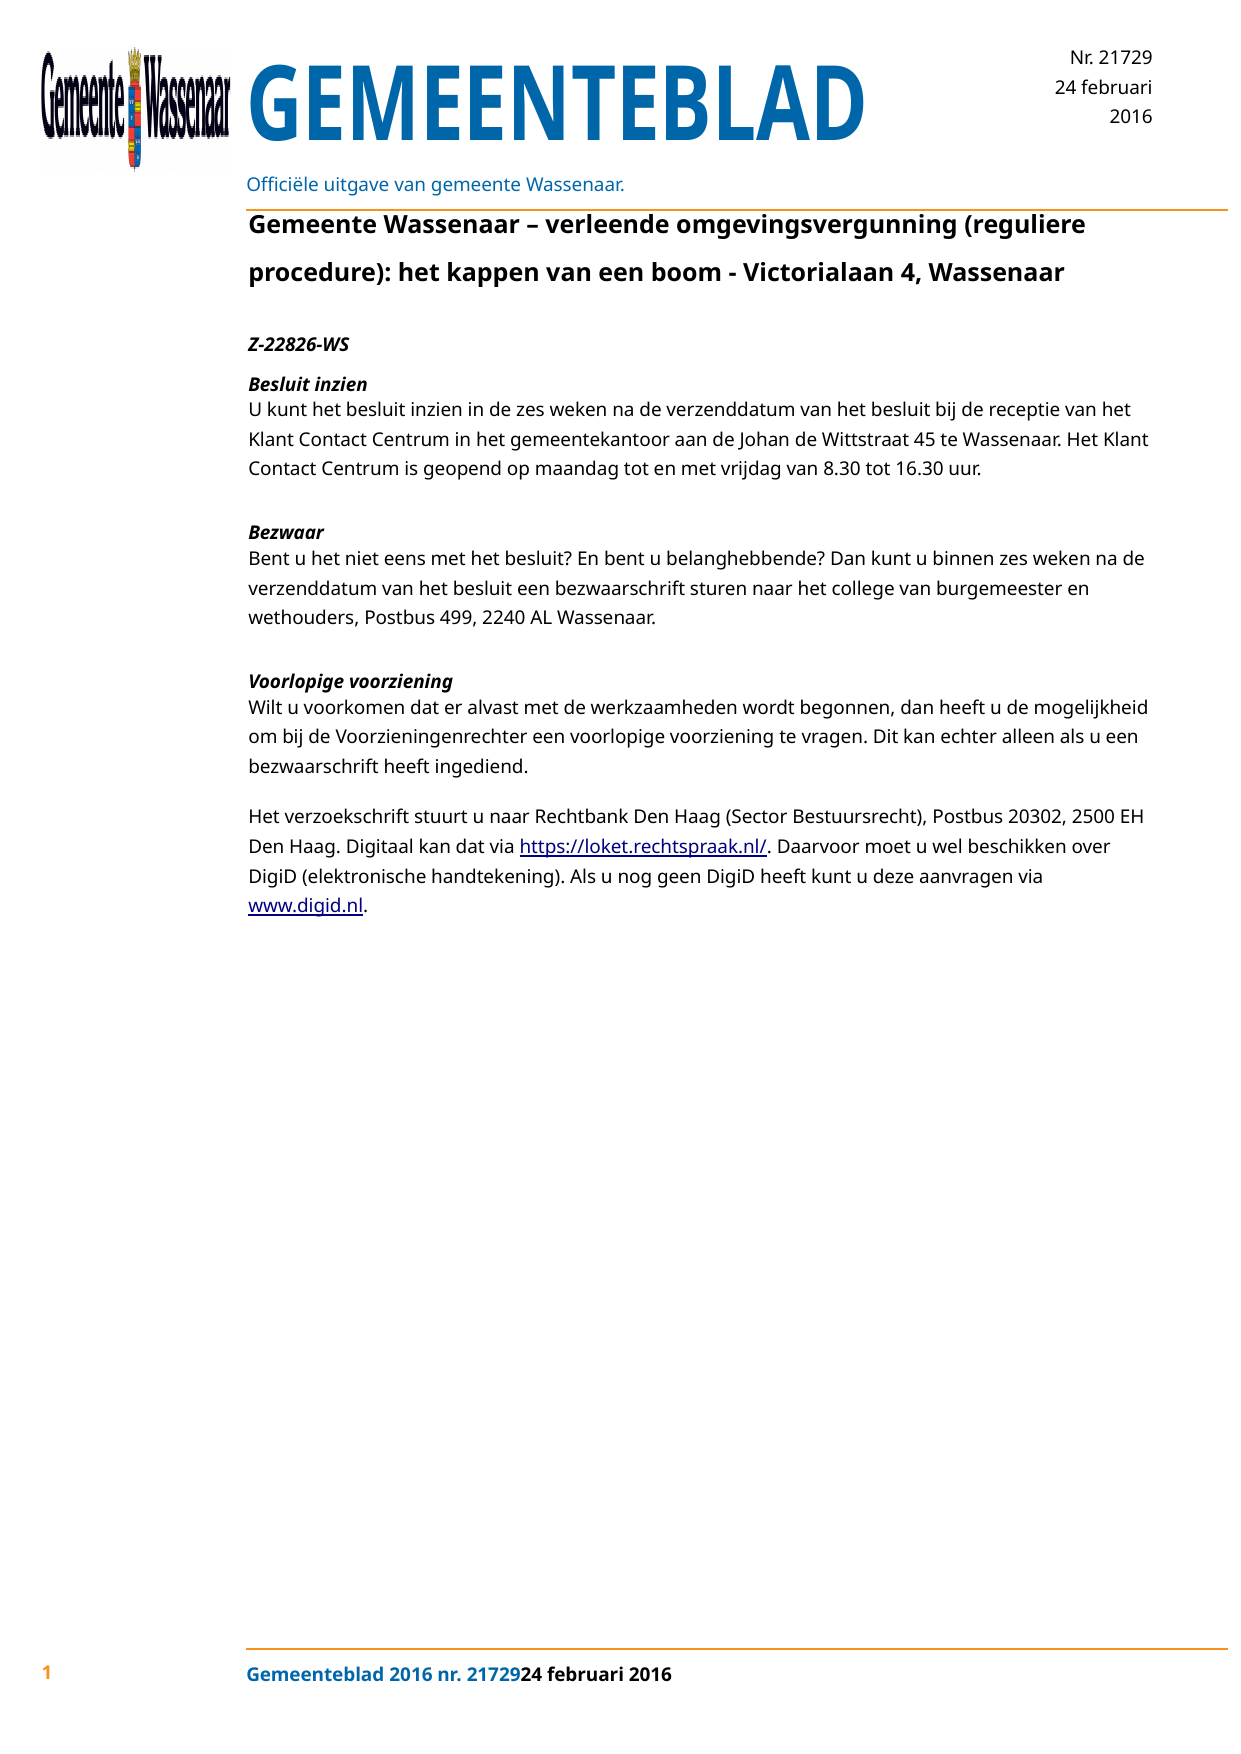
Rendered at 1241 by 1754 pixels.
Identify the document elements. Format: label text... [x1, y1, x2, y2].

text Z-22826-WS [248, 331, 1152, 357]
text Wilt u voorkomen dat er alvast met de werkzaamheden wordt begonnen, dan heeft u de mogelijkheid om bij de Voorzieningenrechter een voorlopige voorziening te vragen. Dit kan echter alleen als u een bezwaarschrift heeft ingediend. [248, 694, 1152, 779]
text Het verzoekschrift stuurt u naar Rechtbank Den Haag (Sector Bestuursrecht), Postbus 20302, 2500 EH Den Haag. Digitaal kan dat via https://loket.rechtspraak.nl/. Daarvoor moet u wel beschikken over DigiD (elektronische handtekening). Als u nog geen DigiD heeft kunt u deze aanvragen via www.digid.nl. [248, 804, 1152, 918]
picture [41, 47, 231, 172]
text U kunt het besluit inzien in de zes weken na de verzenddatum van het besluit bij de receptie van het Klant Contact Centrum in het gemeentekantoor aan de Johan de Wittstraat 45 te Wassenaar. Het Klant Contact Centrum is geopend op maandag tot en met vrijdag van 8.30 tot 16.30 uur. [248, 396, 1152, 481]
text Bent u het niet eens met het besluit? En bent u belanghebbende? Dan kunt u binnen zes weken na de verzenddatum van het besluit een bezwaarschrift sturen naar het college van burgemeester en wethouders, Postbus 499, 2240 AL Wassenaar. [248, 545, 1152, 630]
text Besluit inzien [248, 371, 1152, 396]
text Voorlopige voorziening [248, 668, 1152, 694]
text Gemeente Wassenaar – verleende omgevingsvergunning (reguliere procedure): het kappen van een boom - Victorialaan 4, Wassenaar [248, 211, 1152, 288]
text Bezwaar [248, 519, 1152, 545]
